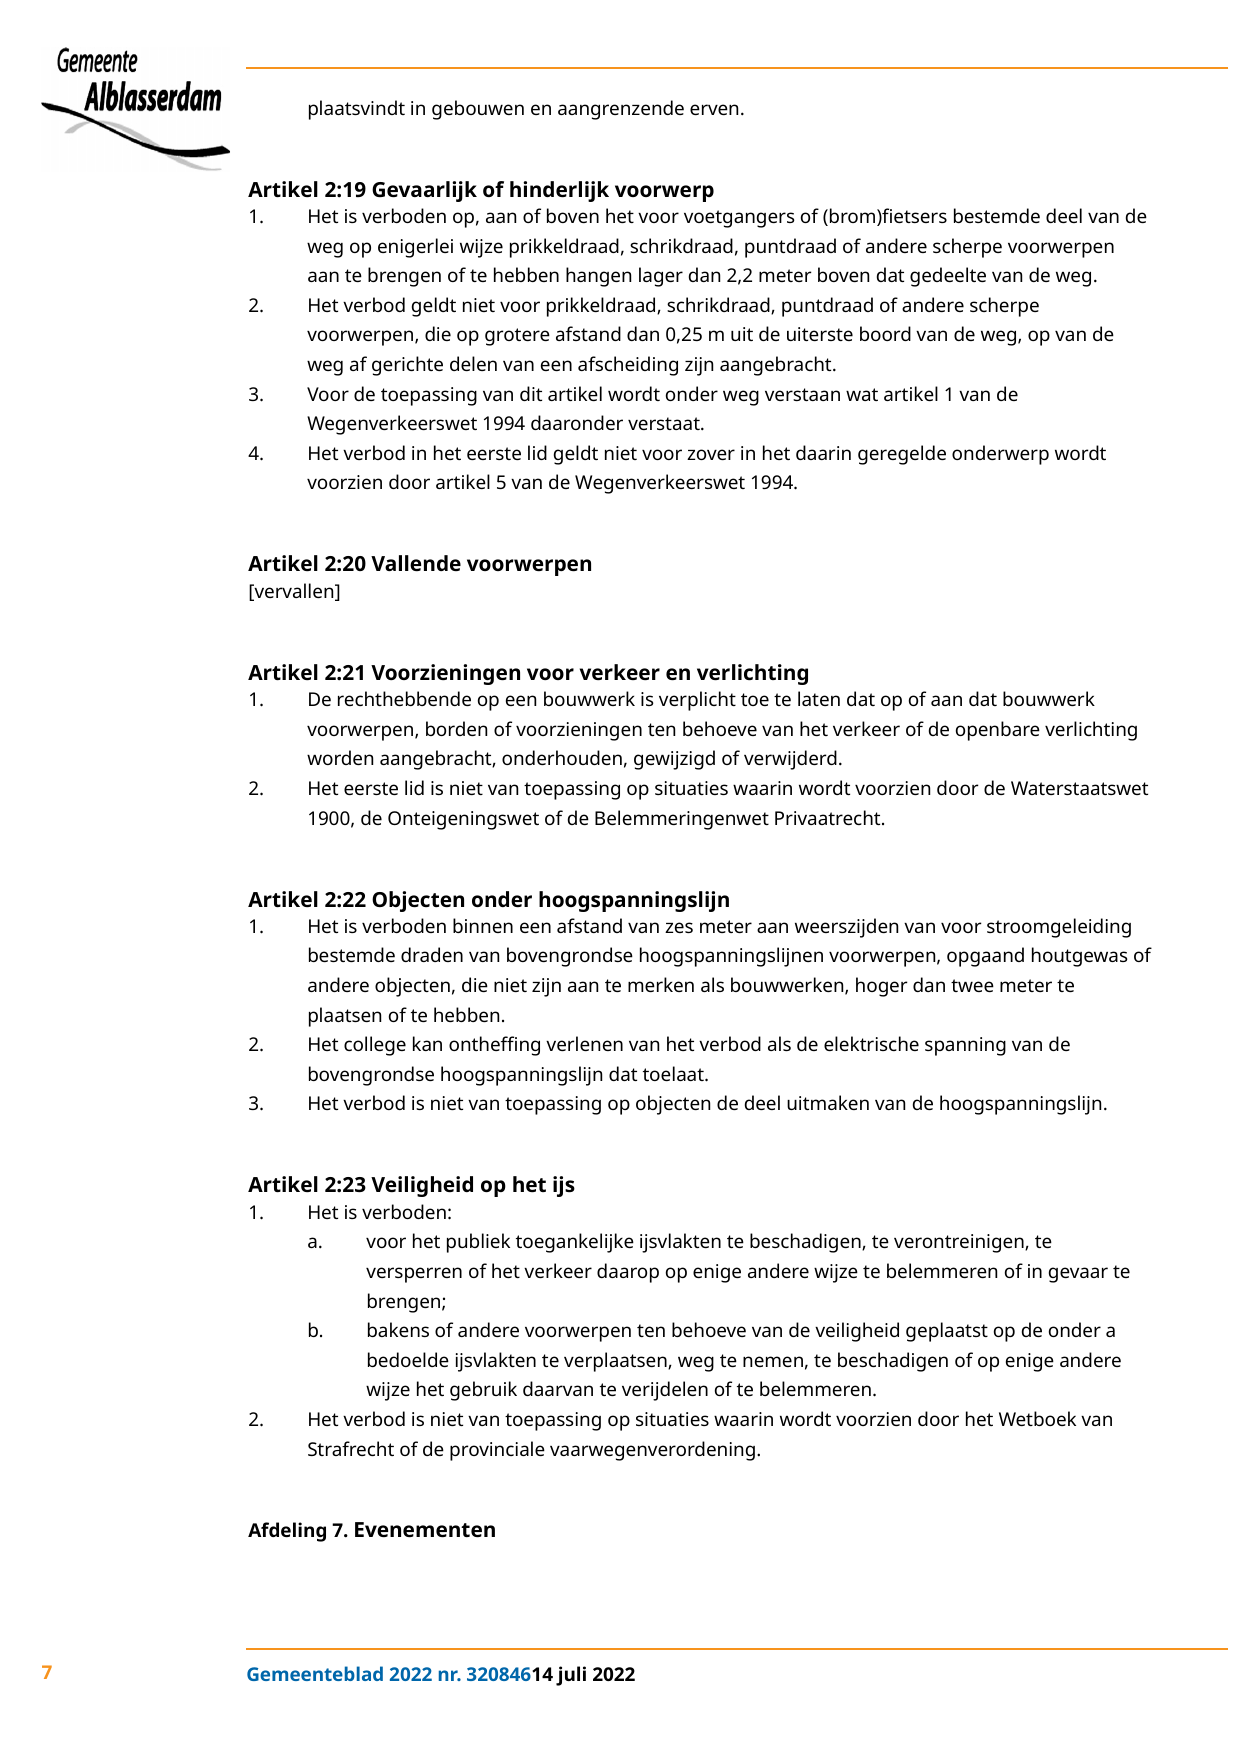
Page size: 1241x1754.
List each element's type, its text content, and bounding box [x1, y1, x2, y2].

text Artikel 2:19 Gevaarlijk of hinderlijk voorwerp [248, 175, 1152, 203]
list Voor de toepassing van dit artikel wordt onder weg verstaan wat artikel 1 van de Wegenverkeerswet 1994 daaronder verstaat. [248, 381, 1152, 436]
text Afdeling 7. Evenementen [248, 1516, 1152, 1544]
list Het is verboden: [248, 1199, 1152, 1225]
list Het verbod in het eerste lid geldt niet voor zover in het daarin geregelde onderwerp wordt voorzien door artikel 5 van de Wegenverkeerswet 1994. [248, 440, 1152, 495]
text Artikel 2:21 Voorzieningen voor verkeer en verlichting [248, 658, 1152, 686]
text Artikel 2:22 Objecten onder hoogspanningslijn [248, 885, 1152, 913]
list plaatsvindt in gebouwen en aangrenzende erven. [248, 95, 1152, 121]
text [vervallen] [248, 578, 1152, 604]
list Het verbod is niet van toepassing op situaties waarin wordt voorzien door het Wetboek van Strafrecht of de provinciale vaarwegenverordening. [248, 1406, 1152, 1461]
picture [41, 47, 231, 172]
list Het college kan ontheffing verlenen van het verbod als de elektrische spanning van de bovengrondse hoogspanningslijn dat toelaat. [248, 1031, 1152, 1087]
list Het is verboden binnen een afstand van zes meter aan weerszijden van voor stroomgeleiding bestemde draden van bovengrondse hoogspanningslijnen voorwerpen, opgaand houtgewas of andere objecten, die niet zijn aan te merken als bouwwerken, hoger dan twee meter te plaatsen of te hebben. [248, 913, 1152, 1028]
text Artikel 2:23 Veiligheid op het ijs [248, 1171, 1152, 1199]
list Het verbod geldt niet voor prikkeldraad, schrikdraad, puntdraad of andere scherpe voorwerpen, die op grotere afstand dan 0,25 m uit de uiterste boord van de weg, op van de weg af gerichte delen van een afscheiding zijn aangebracht. [248, 292, 1152, 377]
list voor het publiek toegankelijke ijsvlakten te beschadigen, te verontreinigen, te versperren of het verkeer daarop op enige andere wijze te belemmeren of in gevaar te brengen; [307, 1229, 1152, 1313]
list Het is verboden op, aan of boven het voor voetgangers of (brom)fietsers bestemde deel van de weg op enigerlei wijze prikkeldraad, schrikdraad, puntdraad of andere scherpe voorwerpen aan te brengen of te hebben hangen lager dan 2,2 meter boven dat gedeelte van de weg. [248, 203, 1152, 288]
list Het eerste lid is niet van toepassing op situaties waarin wordt voorzien door de Waterstaatswet 1900, de Onteigeningswet of de Belemmeringenwet Privaatrecht. [248, 775, 1152, 830]
list bakens of andere voorwerpen ten behoeve van de veiligheid geplaatst op de onder a bedoelde ijsvlakten te verplaatsen, weg te nemen, te beschadigen of op enige andere wijze het gebruik daarvan te verijdelen of te belemmeren. [307, 1317, 1152, 1402]
list De rechthebbende op een bouwwerk is verplicht toe te laten dat op of aan dat bouwwerk voorwerpen, borden of voorzieningen ten behoeve van het verkeer of de openbare verlichting worden aangebracht, onderhouden, gewijzigd of verwijderd. [248, 686, 1152, 771]
text Artikel 2:20 Vallende voorwerpen [248, 549, 1152, 578]
list Het verbod is niet van toepassing op objecten de deel uitmaken van de hoogspanningslijn. [248, 1091, 1152, 1116]
